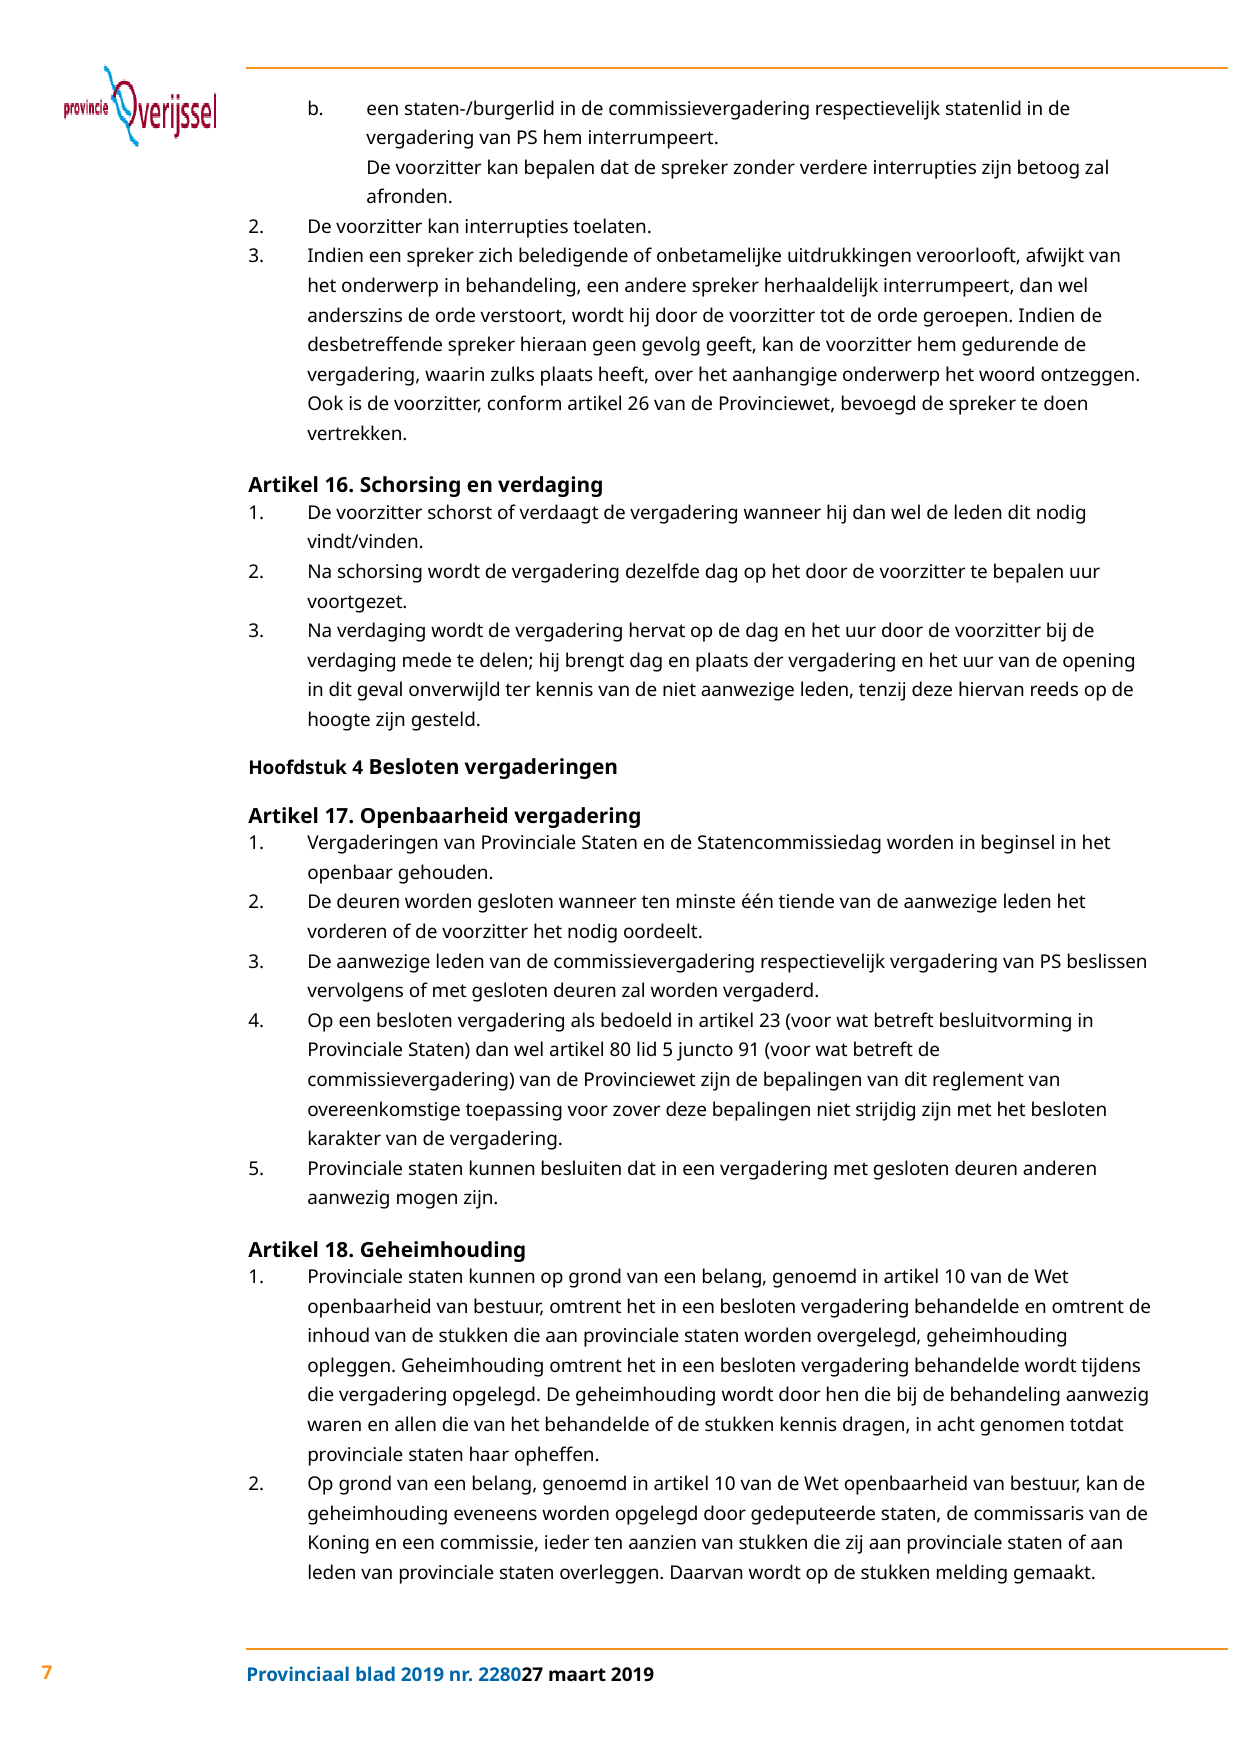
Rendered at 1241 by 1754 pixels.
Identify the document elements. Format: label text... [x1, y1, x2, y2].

list Op grond van een belang, genoemd in artikel 10 van de Wet openbaarheid van bestuur, kan de geheimhouding eveneens worden opgelegd door gedeputeerde staten, de commissaris van de Koning en een commissie, ieder ten aanzien van stukken die zij aan provinciale staten of aan leden van provinciale staten overleggen. Daarvan wordt op de stukken melding gemaakt. [248, 1470, 1152, 1585]
list De voorzitter kan bepalen dat de spreker zonder verdere interrupties zijn betoog zal afronden. [307, 154, 1152, 209]
list Na verdaging wordt de vergadering hervat op de dag en het uur door de voorzitter bij de verdaging mede te delen; hij brengt dag en plaats der vergadering en het uur van de opening in dit geval onverwijld ter kennis van de niet aanwezige leden, tenzij deze hiervan reeds op de hoogte zijn gesteld. [248, 617, 1152, 732]
list De deuren worden gesloten wanneer ten minste één tiende van de aanwezige leden het vorderen of de voorzitter het nodig oordeelt. [248, 889, 1152, 944]
list een staten-/burgerlid in de commissievergadering respectievelijk statenlid in de vergadering van PS hem interrumpeert. [307, 95, 1152, 150]
picture [41, 47, 231, 172]
text Artikel 16. Schorsing en verdaging [248, 471, 1152, 499]
text Artikel 18. Geheimhouding [248, 1235, 1152, 1263]
text Hoofdstuk 4 Besloten vergaderingen [248, 752, 1152, 780]
list De voorzitter kan interrupties toelaten. [248, 213, 1152, 239]
list De voorzitter schorst of verdaagt de vergadering wanneer hij dan wel de leden dit nodig vindt/vinden. [248, 499, 1152, 554]
list Provinciale staten kunnen besluiten dat in een vergadering met gesloten deuren anderen aanwezig mogen zijn. [248, 1155, 1152, 1210]
text Artikel 17. Openbaarheid vergadering [248, 801, 1152, 829]
list De aanwezige leden van de commissievergadering respectievelijk vergadering van PS beslissen vervolgens of met gesloten deuren zal worden vergaderd. [248, 948, 1152, 1003]
list Op een besloten vergadering als bedoeld in artikel 23 (voor wat betreft besluitvorming in Provinciale Staten) dan wel artikel 80 lid 5 juncto 91 (voor wat betreft de commissievergadering) van de Provinciewet zijn de bepalingen van dit reglement van overeenkomstige toepassing voor zover deze bepalingen niet strijdig zijn met het besloten karakter van de vergadering. [248, 1007, 1152, 1151]
list Vergaderingen van Provinciale Staten en de Statencommissiedag worden in beginsel in het openbaar gehouden. [248, 829, 1152, 885]
list Indien een spreker zich beledigende of onbetamelijke uitdrukkingen veroorlooft, afwijkt van het onderwerp in behandeling, een andere spreker herhaaldelijk interrumpeert, dan wel anderszins de orde verstoort, wordt hij door de voorzitter tot de orde geroepen. Indien de desbetreffende spreker hieraan geen gevolg geeft, kan de voorzitter hem gedurende de vergadering, waarin zulks plaats heeft, over het aanhangige onderwerp het woord ontzeggen. Ook is de voorzitter, conform artikel 26 van de Provinciewet, bevoegd de spreker te doen vertrekken. [248, 243, 1152, 446]
list Na schorsing wordt de vergadering dezelfde dag op het door de voorzitter te bepalen uur voortgezet. [248, 558, 1152, 613]
list Provinciale staten kunnen op grond van een belang, genoemd in artikel 10 van de Wet openbaarheid van bestuur, omtrent het in een besloten vergadering behandelde en omtrent de inhoud van de stukken die aan provinciale staten worden overgelegd, geheimhouding opleggen. Geheimhouding omtrent het in een besloten vergadering behandelde wordt tijdens die vergadering opgelegd. De geheimhouding wordt door hen die bij de behandeling aanwezig waren en allen die van het behandelde of de stukken kennis dragen, in acht genomen totdat provinciale staten haar opheffen. [248, 1263, 1152, 1467]
